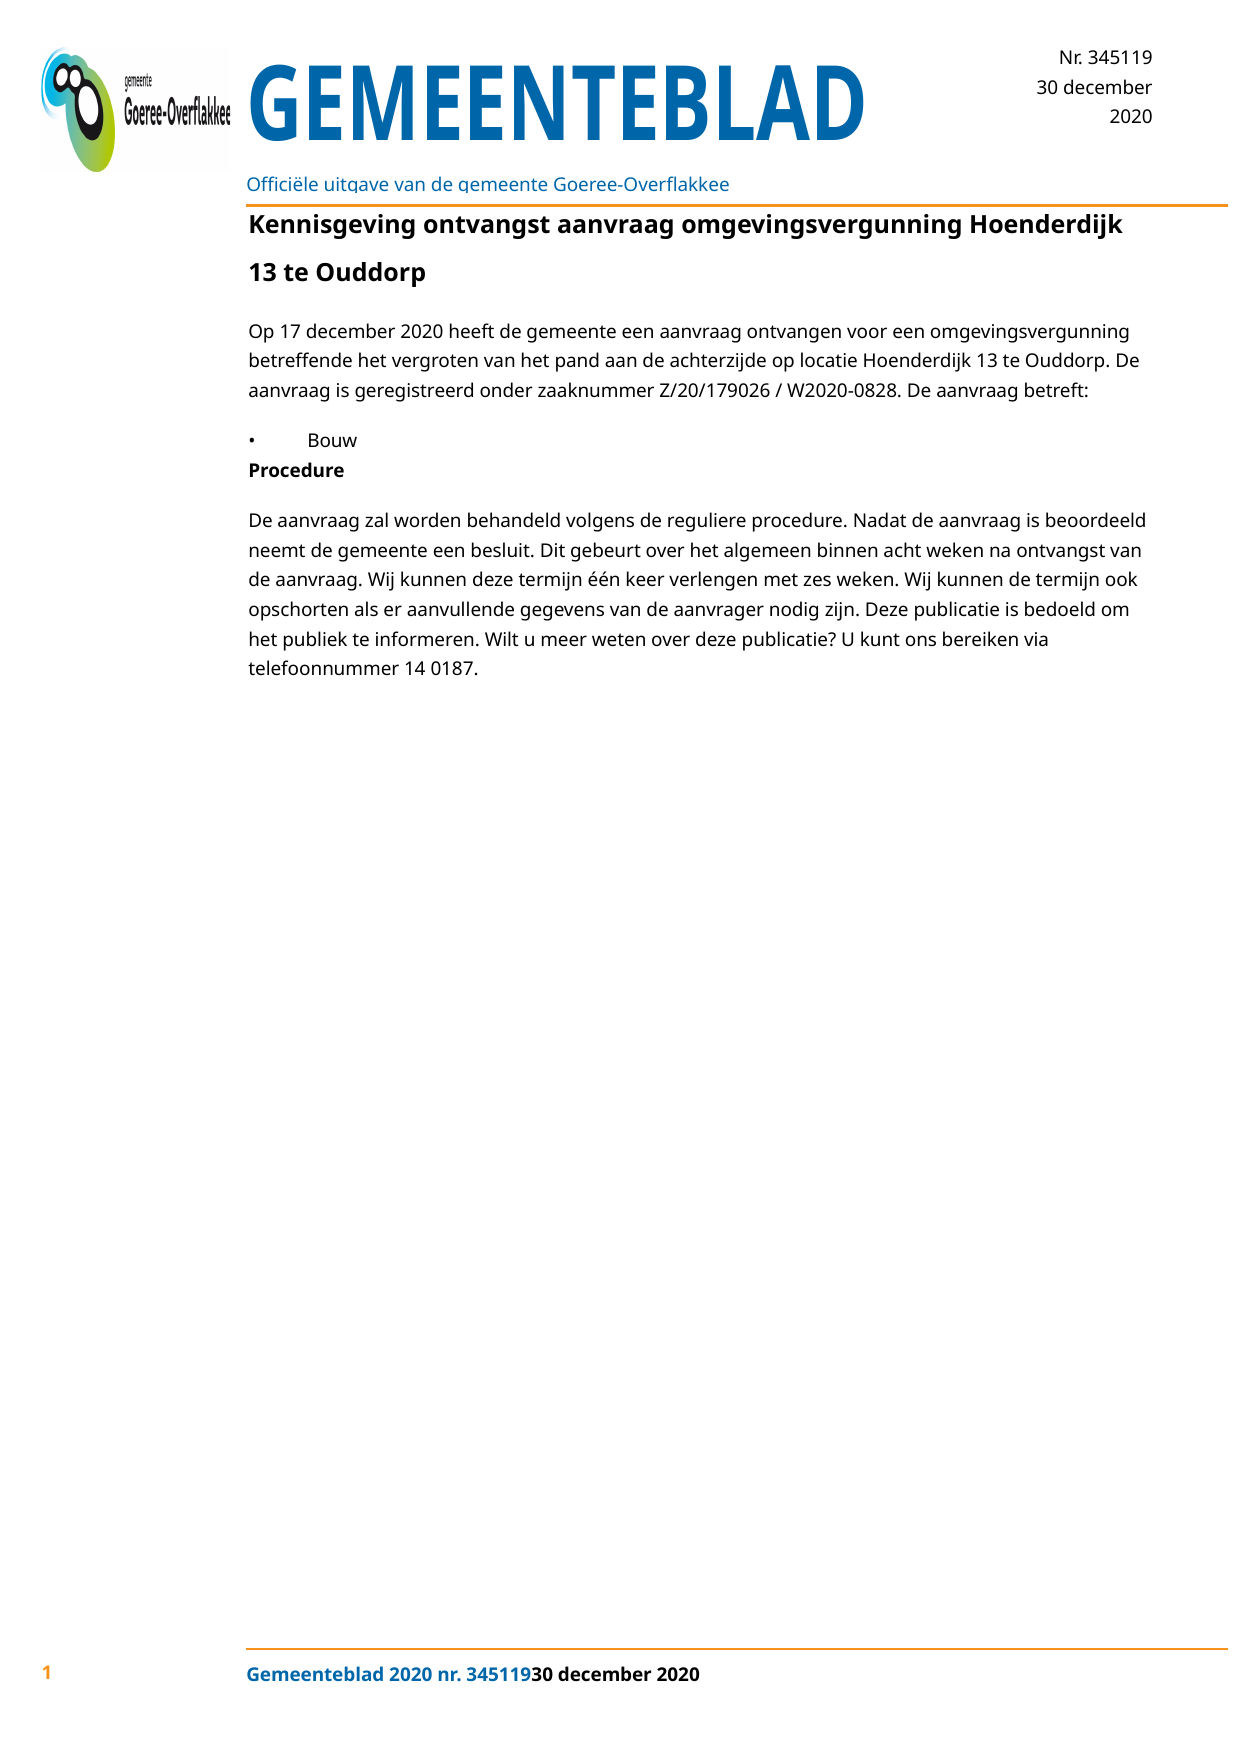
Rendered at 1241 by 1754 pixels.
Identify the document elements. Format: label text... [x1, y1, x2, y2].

text Op 17 december 2020 heeft de gemeente een aanvraag ontvangen voor een omgevingsvergunning betreffende het vergroten van het pand aan de achterzijde op locatie Hoenderdijk 13 te Ouddorp. De aanvraag is geregistreerd onder zaaknummer Z/20/179026 / W2020-0828. De aanvraag betreft: [248, 318, 1152, 403]
text Procedure [248, 457, 1152, 483]
list Bouw [248, 427, 1152, 453]
text Kennisgeving ontvangst aanvraag omgevingsvergunning Hoenderdijk 13 te Ouddorp [248, 207, 1152, 288]
text De aanvraag zal worden behandeld volgens de reguliere procedure. Nadat de aanvraag is beoordeeld neemt de gemeente een besluit. Dit gebeurt over het algemeen binnen acht weken na ontvangst van de aanvraag. Wij kunnen deze termijn één keer verlengen met zes weken. Wij kunnen de termijn ook opschorten als er aanvullende gegevens van de aanvrager nodig zijn. Deze publicatie is bedoeld om het publiek te informeren. Wilt u meer weten over deze publicatie? U kunt ons bereiken via telefoonnummer 14 0187. [248, 507, 1152, 681]
picture [41, 47, 231, 172]
